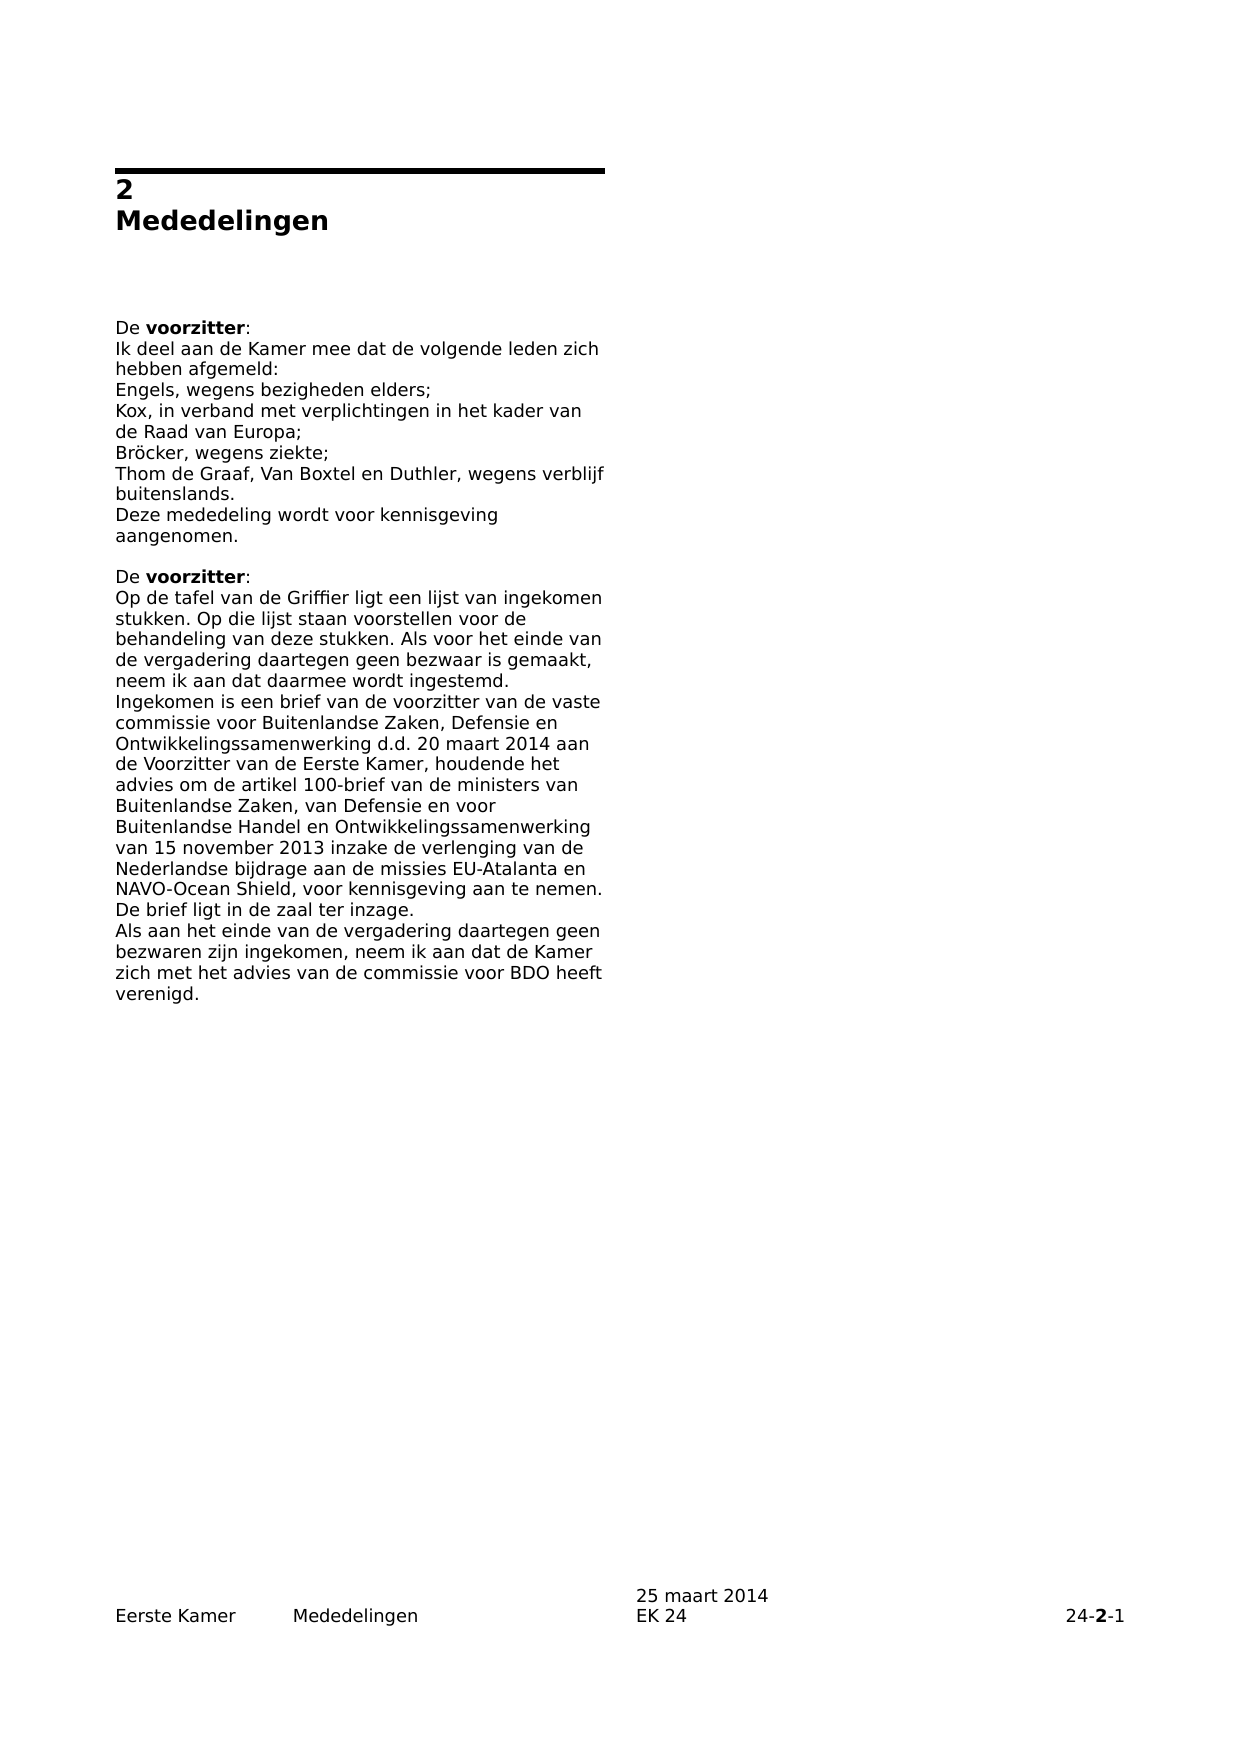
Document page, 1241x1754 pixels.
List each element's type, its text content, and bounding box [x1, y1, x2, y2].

text Thom de Graaf, Van Boxtel en Duthler, wegens verblijf buitenslands. [115, 463, 605, 505]
text Bröcker, wegens ziekte; [115, 442, 605, 463]
text De voorzitter: [115, 318, 605, 338]
text Ingekomen is een brief van de voorzitter van de vaste commissie voor Buitenlandse Zaken, Defensie en Ontwikkelingssamenwerking d.d. 20 maart 2014 aan de Voorzitter van de Eerste Kamer, houdende het advies om de artikel 100-brief van de ministers van Buitenlandse Zaken, van Defensie en voor Buitenlandse Handel en Ontwikkelingssamenwerking van 15 november 2013 inzake de verlenging van de Nederlandse bijdrage aan de missies EU-Atalanta en NAVO-Ocean Shield, voor kennisgeving aan te nemen. De brief ligt in de zaal ter inzage. [115, 692, 605, 921]
text Engels, wegens bezigheden elders; [115, 380, 605, 401]
text Kox, in verband met verplichtingen in het kader van de Raad van Europa; [115, 401, 605, 442]
title 2 Mededelingen [115, 174, 605, 237]
text Als aan het einde van de vergadering daartegen geen bezwaren zijn ingekomen, neem ik aan dat de Kamer zich met het advies van de commissie voor BDO heeft verenigd. [115, 921, 605, 1004]
text Deze mededeling wordt voor kennisgeving aangenomen. [115, 505, 605, 547]
text De voorzitter: [115, 567, 605, 587]
text Op de tafel van de Griffier ligt een lijst van ingekomen stukken. Op die lijst staan voorstellen voor de behandeling van deze stukken. Als voor het einde van de vergadering daartegen geen bezwaar is gemaakt, neem ik aan dat daarmee wordt ingestemd. [115, 587, 605, 692]
text Ik deel aan de Kamer mee dat de volgende leden zich hebben afgemeld: [115, 338, 605, 380]
